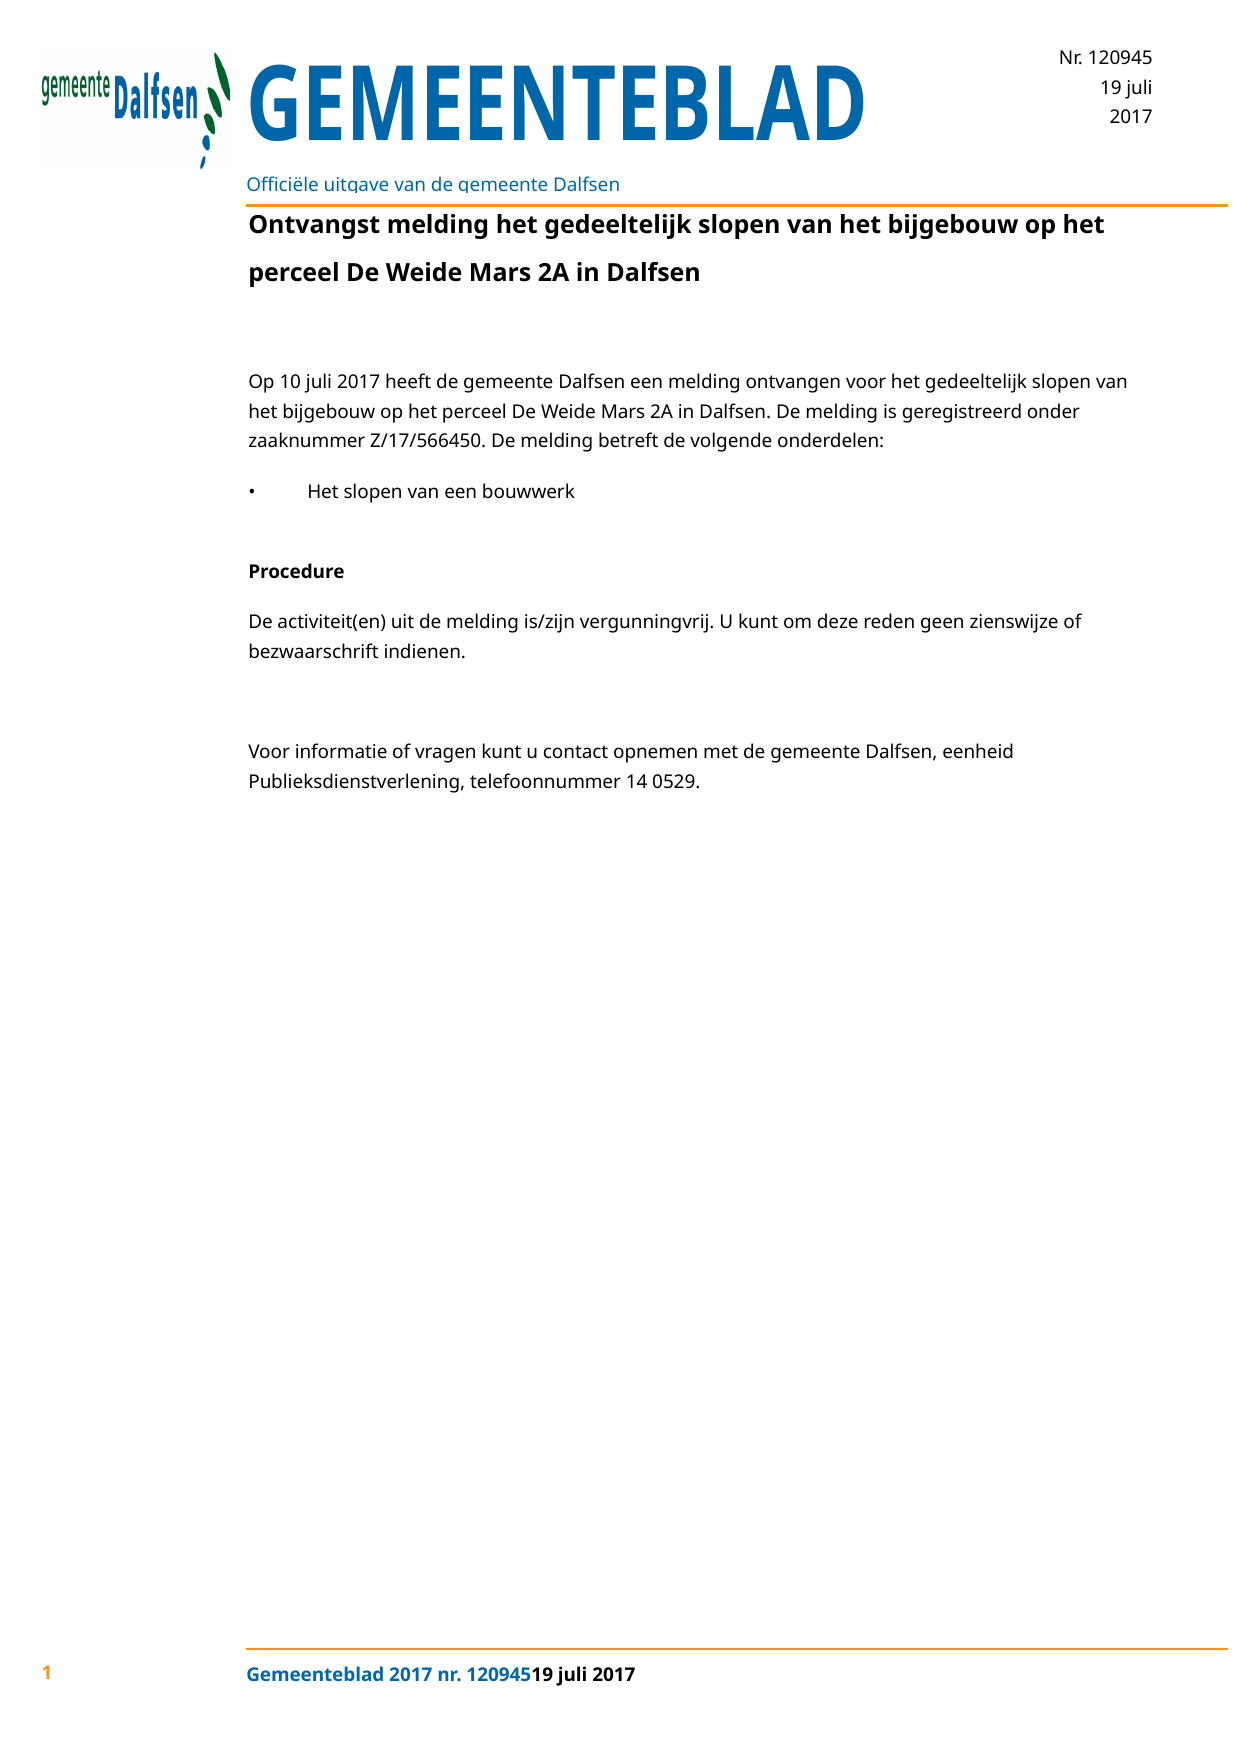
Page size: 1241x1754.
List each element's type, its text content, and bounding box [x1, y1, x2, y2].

text Op 10 juli 2017 heeft de gemeente Dalfsen een melding ontvangen voor het gedeeltelijk slopen van het bijgebouw op het perceel De Weide Mars 2A in Dalfsen. De melding is geregistreerd onder zaaknummer Z/17/566450. De melding betreft de volgende onderdelen: [248, 368, 1152, 453]
picture [41, 47, 231, 172]
text De activiteit(en) uit de melding is/zijn vergunningvrij. U kunt om deze reden geen zienswijze of bezwaarschrift indienen. [248, 608, 1152, 664]
list Het slopen van een bouwwerk [248, 478, 1152, 504]
text Voor informatie of vragen kunt u contact opnemen met de gemeente Dalfsen, eenheid Publieksdienstverlening, telefoonnummer 14 0529. [248, 739, 1152, 794]
text Procedure [248, 558, 1152, 584]
text Ontvangst melding het gedeeltelijk slopen van het bijgebouw op het perceel De Weide Mars 2A in Dalfsen [248, 207, 1152, 288]
